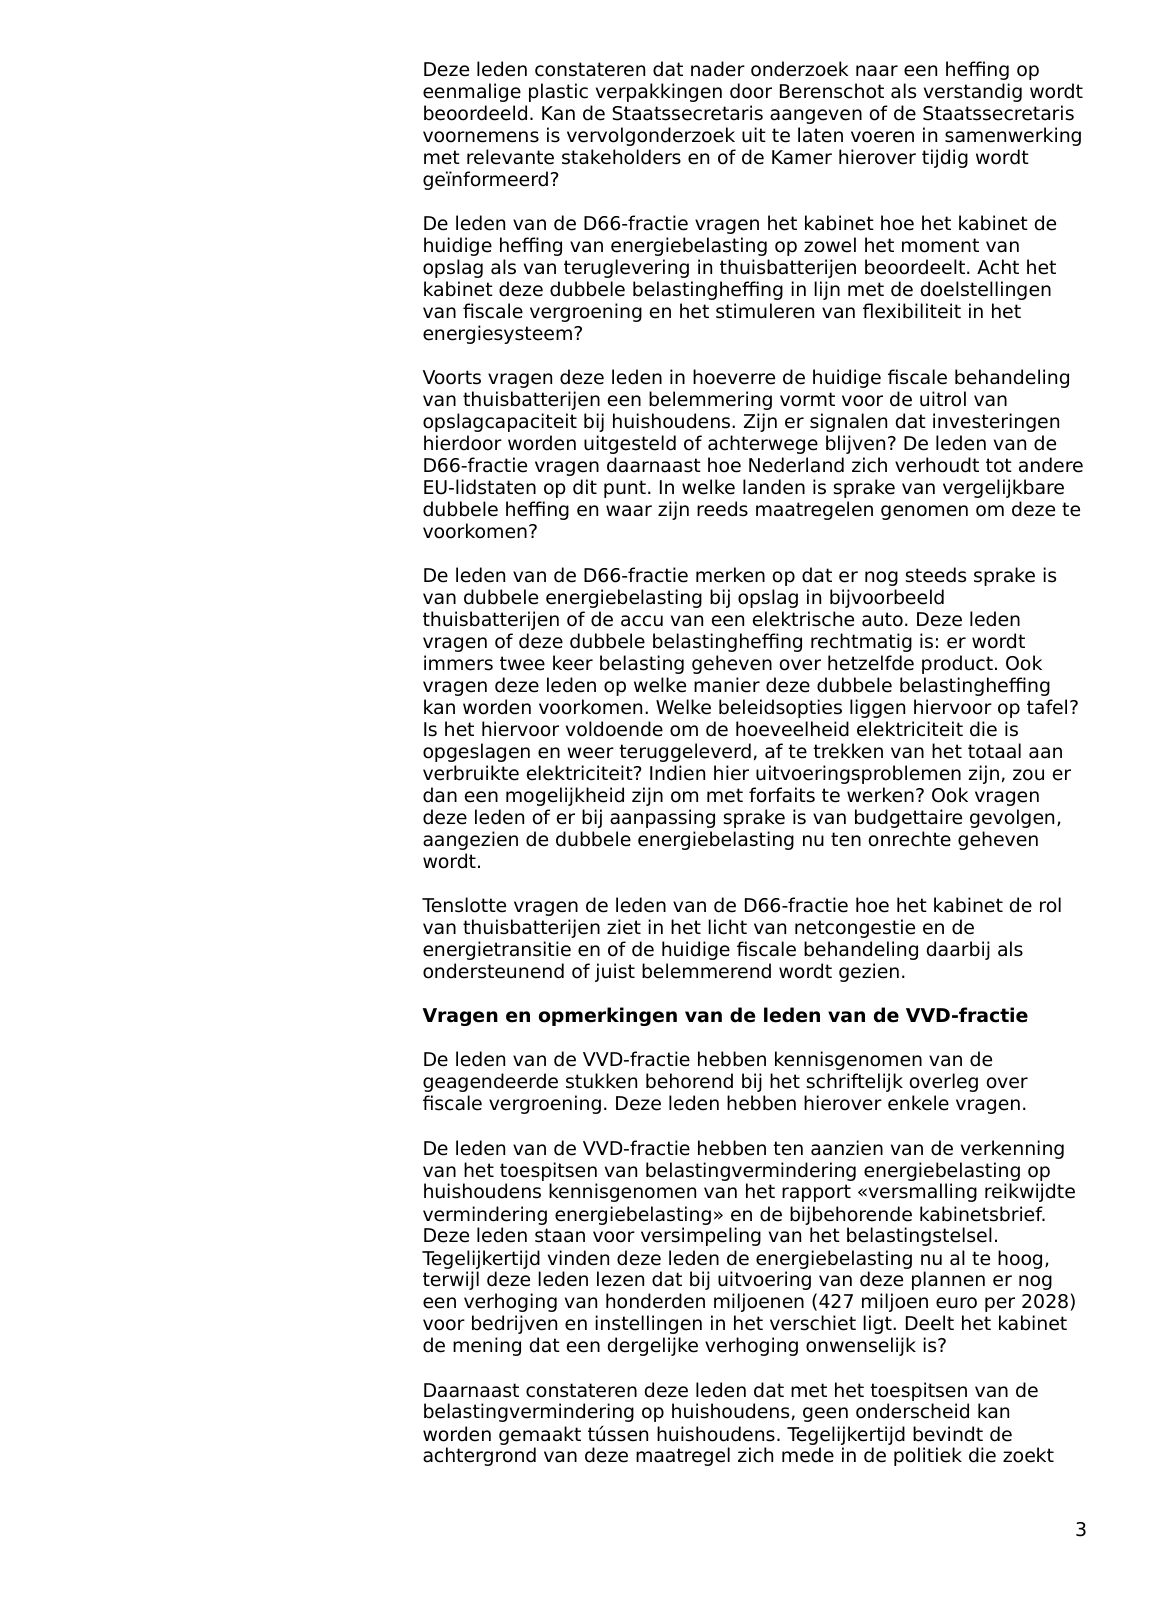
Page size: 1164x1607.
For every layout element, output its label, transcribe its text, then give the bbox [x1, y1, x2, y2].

text Voorts vragen deze leden in hoeverre de huidige fiscale behandeling van thuisbatterijen een belemmering vormt voor de uitrol van opslagcapaciteit bij huishoudens. Zijn er signalen dat investeringen hierdoor worden uitgesteld of achterwege blijven? De leden van de D66-fractie vragen daarnaast hoe Nederland zich verhoudt tot andere EU-lidstaten op dit punt. In welke landen is sprake van vergelijkbare dubbele heffing en waar zijn reeds maatregelen genomen om deze te voorkomen? [422, 367, 1087, 543]
subtitle Vragen en opmerkingen van de leden van de VVD-fractie [422, 1005, 1087, 1027]
text De leden van de D66-fractie vragen het kabinet hoe het kabinet de huidige heffing van energiebelasting op zowel het moment van opslag als van teruglevering in thuisbatterijen beoordeelt. Acht het kabinet deze dubbele belastingheffing in lijn met de doelstellingen van fiscale vergroening en het stimuleren van flexibiliteit in het energiesysteem? [422, 213, 1087, 345]
text De leden van de VVD-fractie hebben ten aanzien van de verkenning van het toespitsen van belastingvermindering energiebelasting op huishoudens kennisgenomen van het rapport «versmalling reikwijdte vermindering energiebelasting» en de bijbehorende kabinetsbrief. Deze leden staan voor versimpeling van het belastingstelsel. Tegelijkertijd vinden deze leden de energiebelasting nu al te hoog, terwijl deze leden lezen dat bij uitvoering van deze plannen er nog een verhoging van honderden miljoenen (427 miljoen euro per 2028) voor bedrijven en instellingen in het verschiet ligt. Deelt het kabinet de mening dat een dergelijke verhoging onwenselijk is? [422, 1137, 1087, 1357]
text Tenslotte vragen de leden van de D66-fractie hoe het kabinet de rol van thuisbatterijen ziet in het licht van netcongestie en de energietransitie en of de huidige fiscale behandeling daarbij als ondersteunend of juist belemmerend wordt gezien. [422, 895, 1087, 983]
text Daarnaast constateren deze leden dat met het toespitsen van de belastingvermindering op huishoudens, geen onderscheid kan worden gemaakt tússen huishoudens. Tegelijkertijd bevindt de achtergrond van deze maatregel zich mede in de politiek die zoekt [422, 1379, 1087, 1467]
text Deze leden constateren dat nader onderzoek naar een heffing op eenmalige plastic verpakkingen door Berenschot als verstandig wordt beoordeeld. Kan de Staatssecretaris aangeven of de Staatssecretaris voornemens is vervolgonderzoek uit te laten voeren in samenwerking met relevante stakeholders en of de Kamer hierover tijdig wordt geïnformeerd? [422, 59, 1087, 191]
text De leden van de D66-fractie merken op dat er nog steeds sprake is van dubbele energiebelasting bij opslag in bijvoorbeeld thuisbatterijen of de accu van een elektrische auto. Deze leden vragen of deze dubbele belastingheffing rechtmatig is: er wordt immers twee keer belasting geheven over hetzelfde product. Ook vragen deze leden op welke manier deze dubbele belastingheffing kan worden voorkomen. Welke beleidsopties liggen hiervoor op tafel? Is het hiervoor voldoende om de hoeveelheid elektriciteit die is opgeslagen en weer teruggeleverd, af te trekken van het totaal aan verbruikte elektriciteit? Indien hier uitvoeringsproblemen zijn, zou er dan een mogelijkheid zijn om met forfaits te werken? Ook vragen deze leden of er bij aanpassing sprake is van budgettaire gevolgen, aangezien de dubbele energiebelasting nu ten onrechte geheven wordt. [422, 565, 1087, 873]
text De leden van de VVD-fractie hebben kennisgenomen van de geagendeerde stukken behorend bij het schriftelijk overleg over fiscale vergroening. Deze leden hebben hierover enkele vragen. [422, 1049, 1087, 1115]
